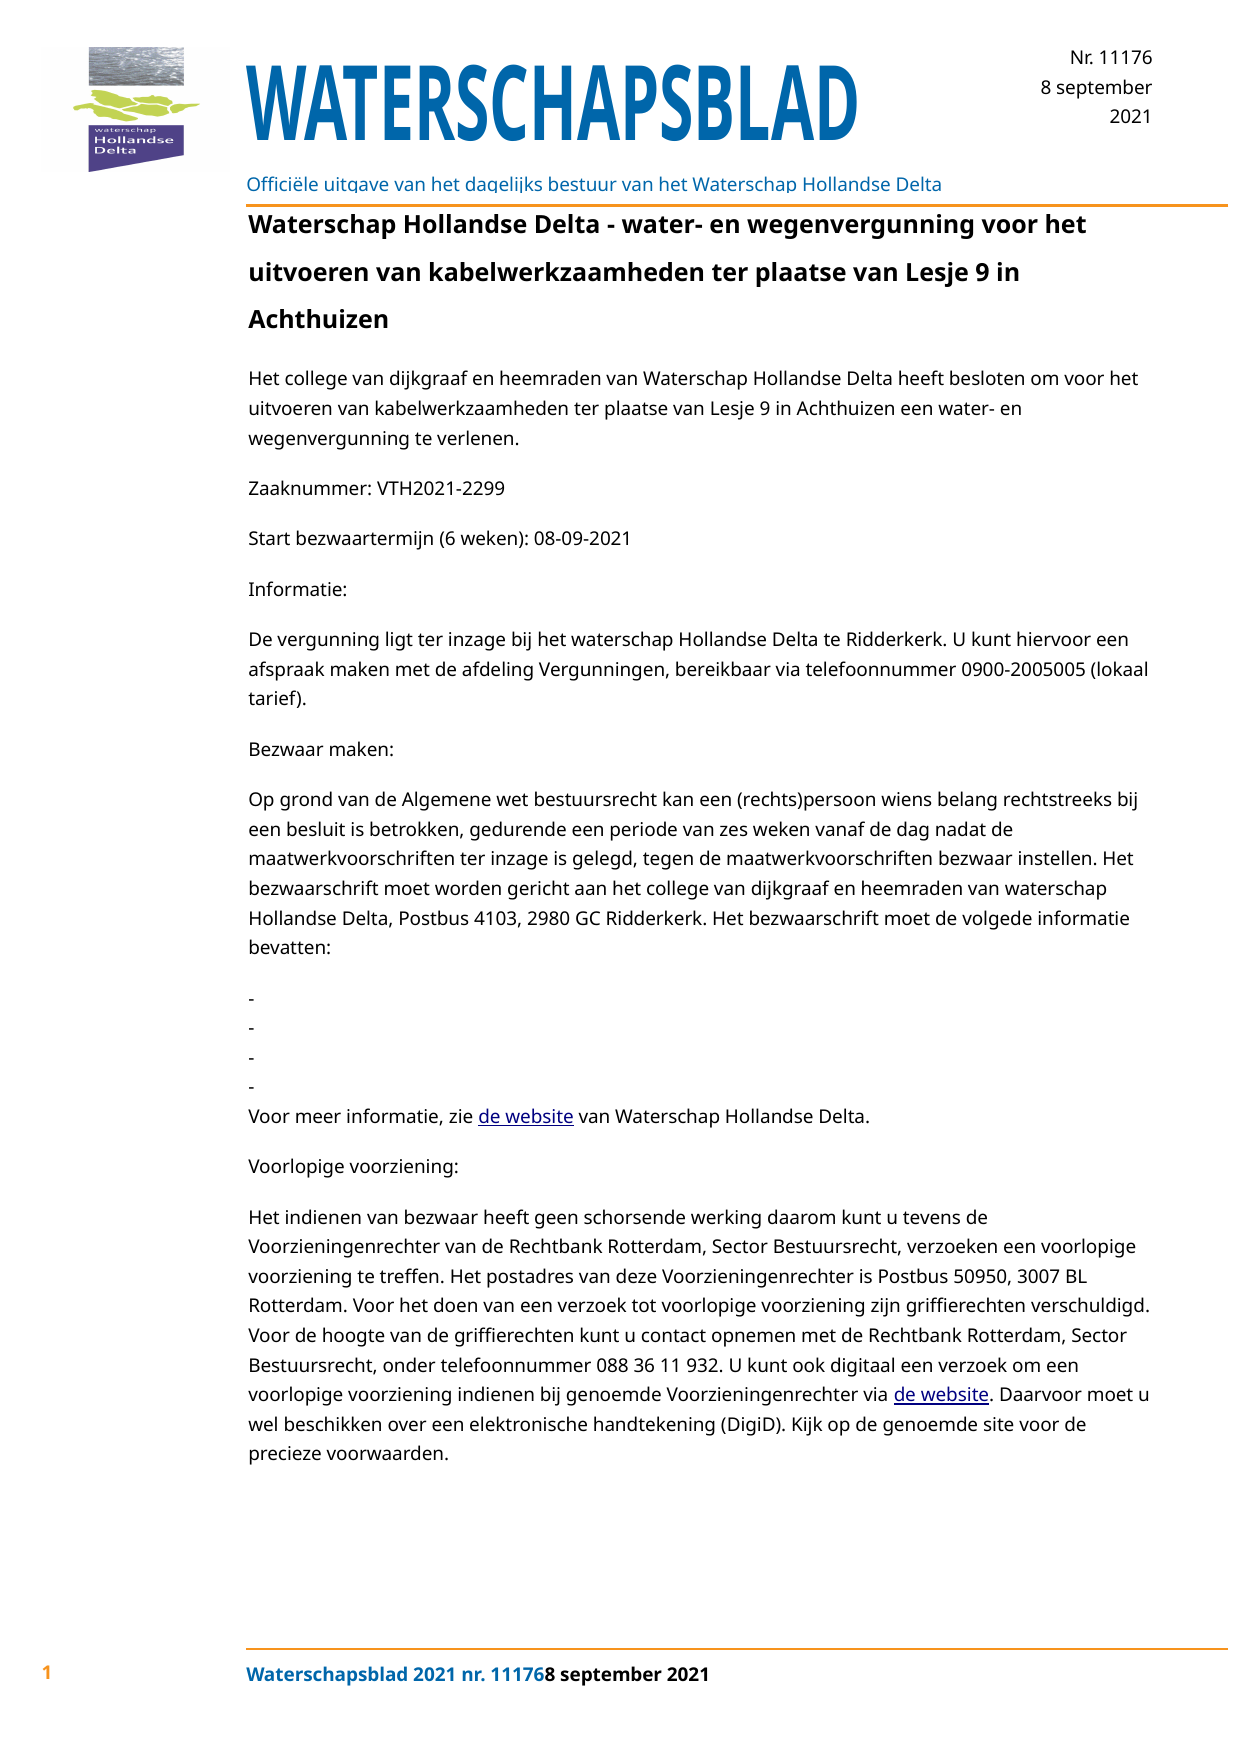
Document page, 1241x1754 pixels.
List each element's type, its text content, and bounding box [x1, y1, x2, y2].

text De vergunning ligt ter inzage bij het waterschap Hollandse Delta te Ridderkerk. U kunt hiervoor een afspraak maken met de afdeling Vergunningen, bereikbaar via telefoonnummer 0900-2005005 (lokaal tarief). [248, 626, 1152, 711]
text Op grond van de Algemene wet bestuursrecht kan een (rechts)persoon wiens belang rechtstreeks bij een besluit is betrokken, gedurende een periode van zes weken vanaf de dag nadat de maatwerkvoorschriften ter inzage is gelegd, tegen de maatwerkvoorschriften bezwaar instellen. Het bezwaarschrift moet worden gericht aan het college van dijkgraaf en heemraden van waterschap Hollandse Delta, Postbus 4103, 2980 GC Ridderkerk. Het bezwaarschrift moet de volgede informatie bevatten: [248, 786, 1152, 960]
text Informatie: [248, 576, 1152, 602]
text Bezwaar maken: [248, 736, 1152, 762]
text Het indienen van bezwaar heeft geen schorsende werking daarom kunt u tevens de Voorzieningenrechter van de Rechtbank Rotterdam, Sector Bestuursrecht, verzoeken een voorlopige voorziening te treffen. Het postadres van deze Voorzieningenrechter is Postbus 50950, 3007 BL Rotterdam. Voor het doen van een verzoek tot voorlopige voorziening zijn griffierechten verschuldigd. Voor de hoogte van de griffierechten kunt u contact opnemen met de Rechtbank Rotterdam, Sector Bestuursrecht, onder telefoonnummer 088 36 11 932. U kunt ook digitaal een verzoek om een voorlopige voorziening indienen bij genoemde Voorzieningenrechter via de website. Daarvoor moet u wel beschikken over een elektronische handtekening (DigiD). Kijk op de genoemde site voor de precieze voorwaarden. [248, 1204, 1152, 1466]
text Voor meer informatie, zie de website van Waterschap Hollandse Delta. [248, 1103, 1152, 1129]
text Zaaknummer: VTH2021-2299 [248, 475, 1152, 501]
text Start bezwaartermijn (6 weken): 08-09-2021 [248, 526, 1152, 551]
text Voorlopige voorziening: [248, 1153, 1152, 1179]
text Het college van dijkgraaf en heemraden van Waterschap Hollandse Delta heeft besloten om voor het uitvoeren van kabelwerkzaamheden ter plaatse van Lesje 9 in Achthuizen een water- en wegenvergunning te verlenen. [248, 366, 1152, 450]
text Waterschap Hollandse Delta - water- en wegenvergunning voor het uitvoeren van kabelwerkzaamheden ter plaatse van Lesje 9 in Achthuizen [248, 207, 1152, 336]
picture [41, 47, 231, 172]
